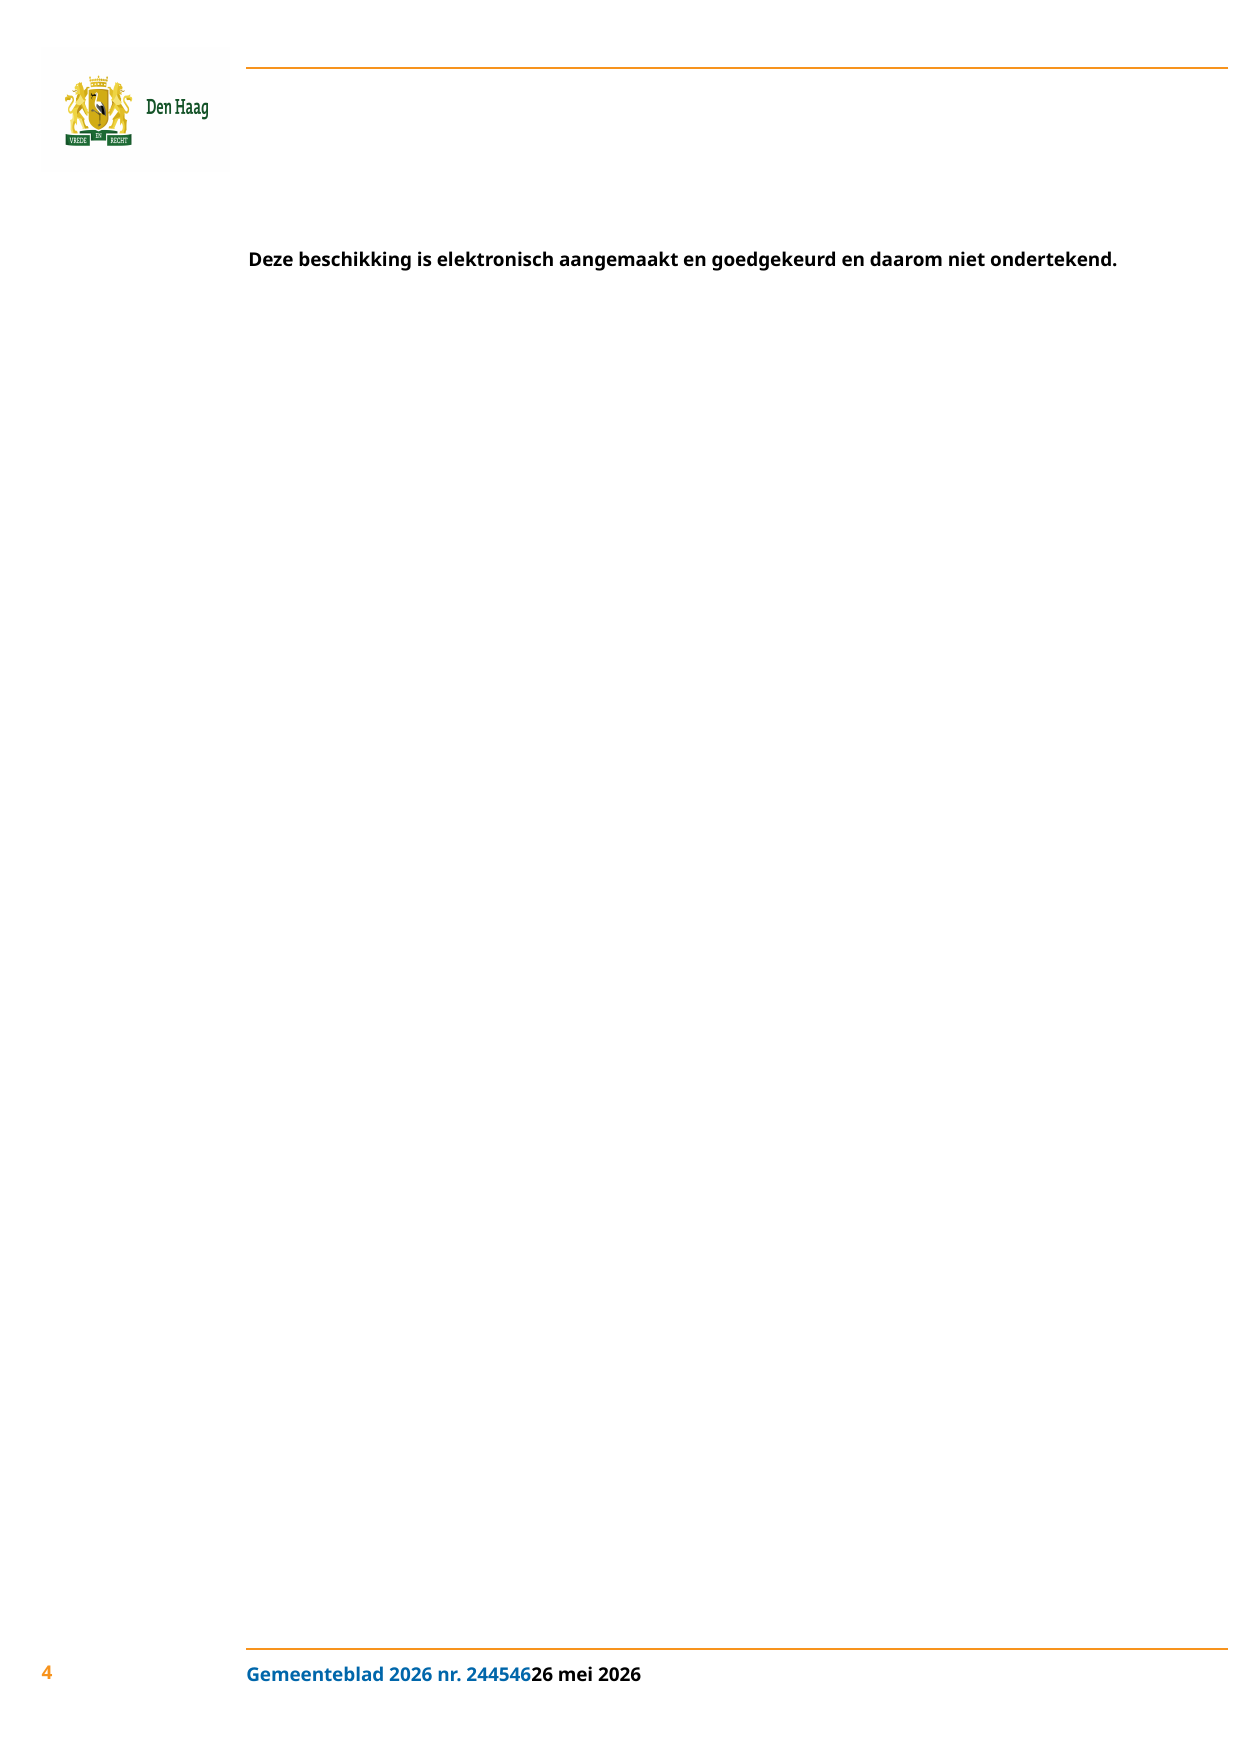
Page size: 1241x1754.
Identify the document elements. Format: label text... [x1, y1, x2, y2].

text Deze beschikking is elektronisch aangemaakt en goedgekeurd en daarom niet ondertekend. [248, 246, 1152, 272]
picture [41, 47, 231, 172]
